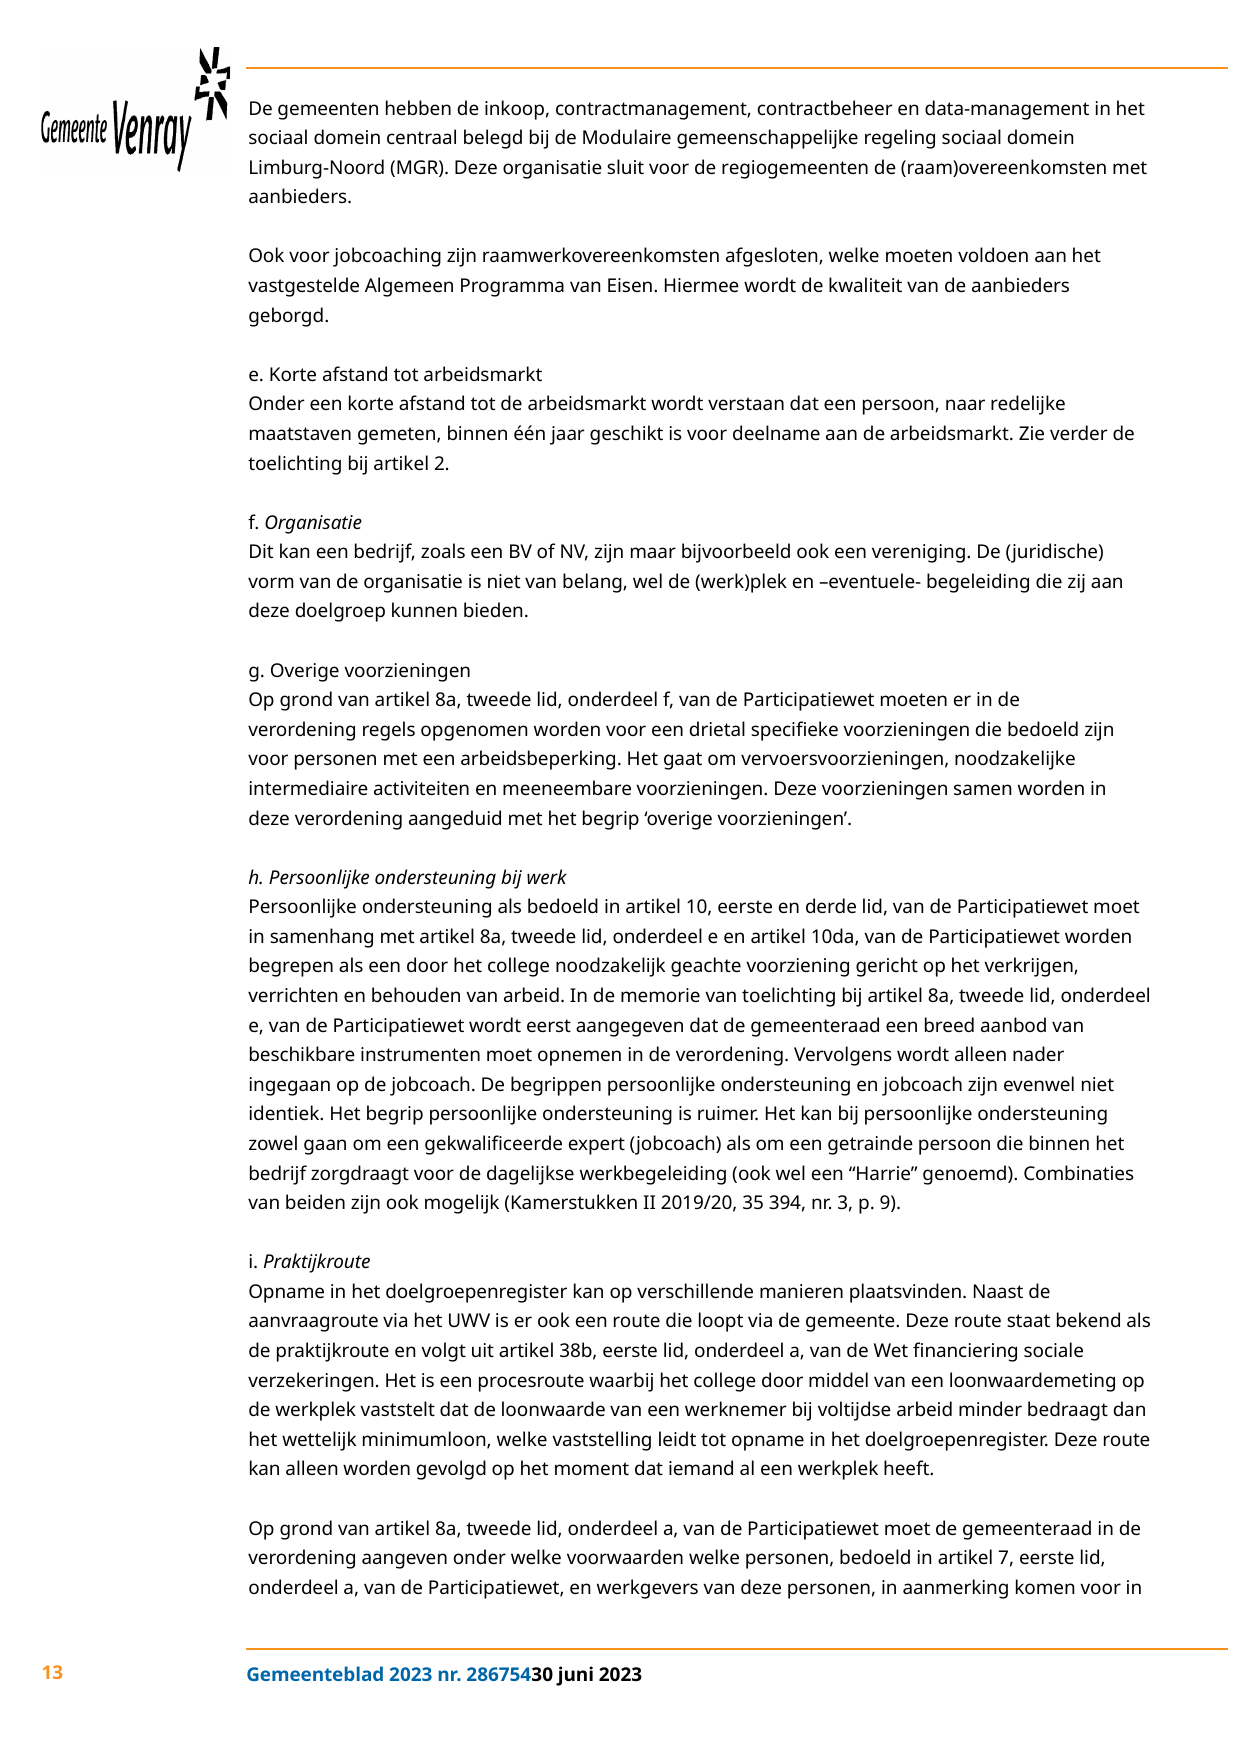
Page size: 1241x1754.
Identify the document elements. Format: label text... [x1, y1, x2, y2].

text Op grond van artikel 8a, tweede lid, onderdeel f, van de Participatiewet moeten er in de [248, 686, 1152, 712]
text i. Praktijkroute [248, 1248, 1152, 1274]
text e. Korte afstand tot arbeidsmarkt [248, 361, 1152, 387]
picture [41, 47, 231, 172]
text Onder een korte afstand tot de arbeidsmarkt wordt verstaan dat een persoon, naar redelijke maatstaven gemeten, binnen één jaar geschikt is voor deelname aan de arbeidsmarkt. Zie verder de toelichting bij artikel 2. [248, 391, 1152, 476]
text Dit kan een bedrijf, zoals een BV of NV, zijn maar bijvoorbeeld ook een vereniging. De (juridische) vorm van de organisatie is niet van belang, wel de (werk)plek en –eventuele- begeleiding die zij aan deze doelgroep kunnen bieden. [248, 538, 1152, 623]
text Opname in het doelgroepenregister kan op verschillende manieren plaatsvinden. Naast de aanvraagroute via het UWV is er ook een route die loopt via de gemeente. Deze route staat bekend als de praktijkroute en volgt uit artikel 38b, eerste lid, onderdeel a, van de Wet financiering sociale verzekeringen. Het is een procesroute waarbij het college door middel van een loonwaardemeting op de werkplek vaststelt dat de loonwaarde van een werknemer bij voltijdse arbeid minder bedraagt dan het wettelijk minimumloon, welke vaststelling leidt tot opname in het doelgroepenregister. Deze route kan alleen worden gevolgd op het moment dat iemand al een werkplek heeft. [248, 1278, 1152, 1481]
text h. Persoonlijke ondersteuning bij werk [248, 864, 1152, 890]
text Persoonlijke ondersteuning als bedoeld in artikel 10, eerste en derde lid, van de Participatiewet moet in samenhang met artikel 8a, tweede lid, onderdeel e en artikel 10da, van de Participatiewet worden begrepen als een door het college noodzakelijk geachte voorziening gericht op het verkrijgen, verrichten en behouden van arbeid. In de memorie van toelichting bij artikel 8a, tweede lid, onderdeel e, van de Participatiewet wordt eerst aangegeven dat de gemeenteraad een breed aanbod van beschikbare instrumenten moet opnemen in de verordening. Vervolgens wordt alleen nader ingegaan op de jobcoach. De begrippen persoonlijke ondersteuning en jobcoach zijn evenwel niet identiek. Het begrip persoonlijke ondersteuning is ruimer. Het kan bij persoonlijke ondersteuning zowel gaan om een gekwalificeerde expert (jobcoach) als om een getrainde persoon die binnen het bedrijf zorgdraagt voor de dagelijkse werkbegeleiding (ook wel een “Harrie” genoemd). Combinaties van beiden zijn ook mogelijk (Kamerstukken II 2019/20, 35 394, nr. 3, p. 9). [248, 893, 1152, 1215]
text verordening regels opgenomen worden voor een drietal specifieke voorzieningen die bedoeld zijn voor personen met een arbeidsbeperking. Het gaat om vervoersvoorzieningen, noodzakelijke intermediaire activiteiten en meeneembare voorzieningen. Deze voorzieningen samen worden in deze verordening aangeduid met het begrip ‘overige voorzieningen’. [248, 716, 1152, 831]
text Op grond van artikel 8a, tweede lid, onderdeel a, van de Participatiewet moet de gemeenteraad in de verordening aangeven onder welke voorwaarden welke personen, bedoeld in artikel 7, eerste lid, onderdeel a, van de Participatiewet, en werkgevers van deze personen, in aanmerking komen voor in [248, 1515, 1152, 1600]
text Ook voor jobcoaching zijn raamwerkovereenkomsten afgesloten, welke moeten voldoen aan het vastgestelde Algemeen Programma van Eisen. Hiermee wordt de kwaliteit van de aanbieders geborgd. [248, 243, 1152, 328]
text g. Overige voorzieningen [248, 657, 1152, 683]
text f. Organisatie [248, 509, 1152, 535]
text De gemeenten hebben de inkoop, contractmanagement, contractbeheer en data-management in het sociaal domein centraal belegd bij de Modulaire gemeenschappelijke regeling sociaal domein Limburg-Noord (MGR). Deze organisatie sluit voor de regiogemeenten de (raam)overeenkomsten met aanbieders. [248, 95, 1152, 209]
